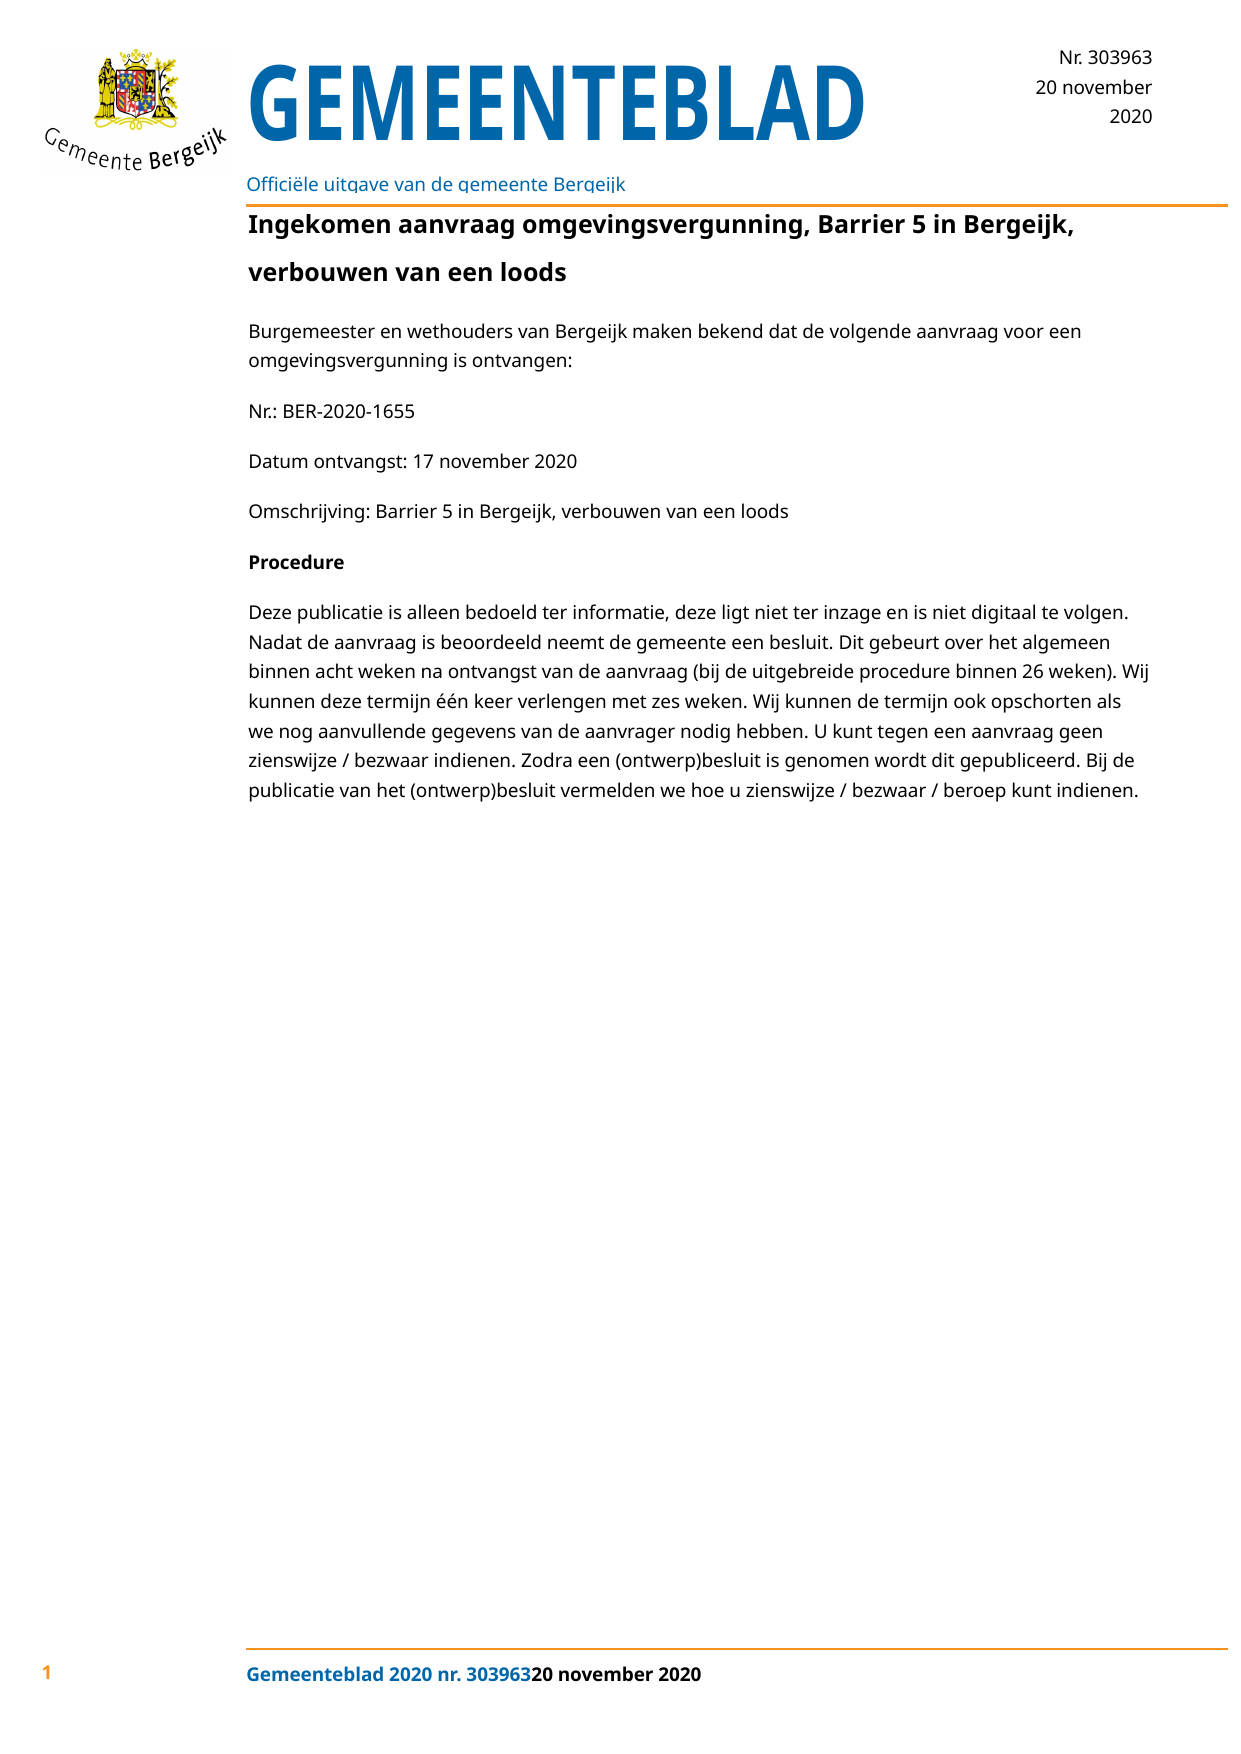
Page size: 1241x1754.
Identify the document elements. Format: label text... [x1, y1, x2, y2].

text Nr.: BER-2020-1655 [248, 398, 1152, 424]
picture [41, 47, 231, 172]
text Procedure [248, 549, 1152, 575]
text Ingekomen aanvraag omgevingsvergunning, Barrier 5 in Bergeijk, verbouwen van een loods [248, 207, 1152, 288]
text Datum ontvangst: 17 november 2020 [248, 448, 1152, 474]
text Burgemeester en wethouders van Bergeijk maken bekend dat de volgende aanvraag voor een omgevingsvergunning is ontvangen: [248, 318, 1152, 373]
text Deze publicatie is alleen bedoeld ter informatie, deze ligt niet ter inzage en is niet digitaal te volgen. Nadat de aanvraag is beoordeeld neemt de gemeente een besluit. Dit gebeurt over het algemeen binnen acht weken na ontvangst van de aanvraag (bij de uitgebreide procedure binnen 26 weken). Wij kunnen deze termijn één keer verlengen met zes weken. Wij kunnen de termijn ook opschorten als we nog aanvullende gegevens van de aanvrager nodig hebben. U kunt tegen een aanvraag geen zienswijze / bezwaar indienen. Zodra een (ontwerp)besluit is genomen wordt dit gepubliceerd. Bij de publicatie van het (ontwerp)besluit vermelden we hoe u zienswijze / bezwaar / beroep kunt indienen. [248, 599, 1152, 803]
text Omschrijving: Barrier 5 in Bergeijk, verbouwen van een loods [248, 499, 1152, 524]
